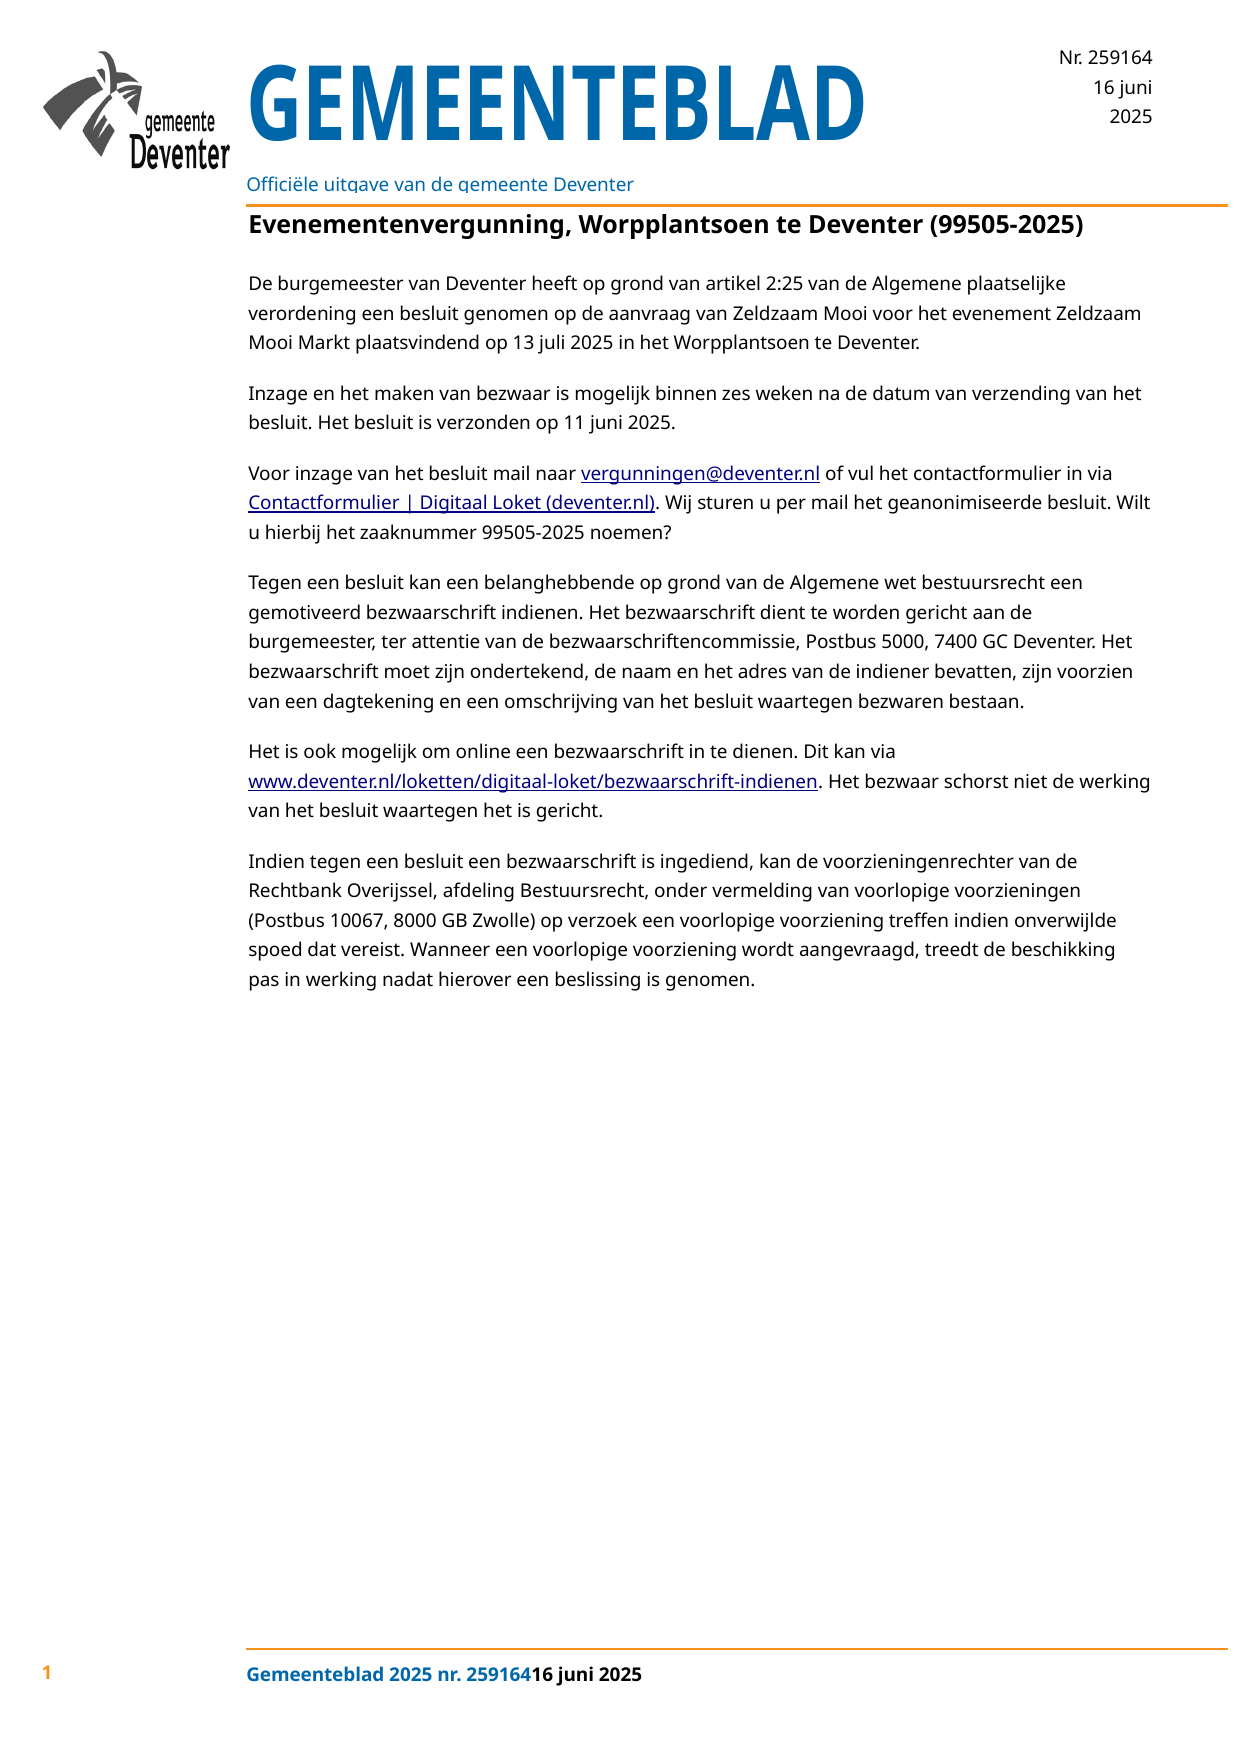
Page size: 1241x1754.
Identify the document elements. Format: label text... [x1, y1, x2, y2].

text Voor inzage van het besluit mail naar vergunningen@deventer.nl of vul het contactformulier in via Contactformulier | Digitaal Loket (deventer.nl). Wij sturen u per mail het geanonimiseerde besluit. Wilt u hierbij het zaaknummer 99505-2025 noemen? [248, 460, 1152, 545]
text Tegen een besluit kan een belanghebbende op grond van de Algemene wet bestuursrecht een gemotiveerd bezwaarschrift indienen. Het bezwaarschrift dient te worden gericht aan de burgemeester, ter attentie van de bezwaarschriftencommissie, Postbus 5000, 7400 GC Deventer. Het bezwaarschrift moet zijn ondertekend, de naam en het adres van de indiener bevatten, zijn voorzien van een dagtekening en een omschrijving van het besluit waartegen bezwaren bestaan. [248, 569, 1152, 713]
picture [41, 47, 231, 172]
text Inzage en het maken van bezwaar is mogelijk binnen zes weken na de datum van verzending van het besluit. Het besluit is verzonden op 11 juni 2025. [248, 380, 1152, 435]
text De burgemeester van Deventer heeft op grond van artikel 2:25 van de Algemene plaatselijke verordening een besluit genomen op de aanvraag van Zeldzaam Mooi voor het evenement Zeldzaam Mooi Markt plaatsvindend op 13 juli 2025 in het Worpplantsoen te Deventer. [248, 270, 1152, 355]
text Indien tegen een besluit een bezwaarschrift is ingediend, kan de voorzieningenrechter van de Rechtbank Overijssel, afdeling Bestuursrecht, onder vermelding van voorlopige voorzieningen (Postbus 10067, 8000 GB Zwolle) op verzoek een voorlopige voorziening treffen indien onverwijlde spoed dat vereist. Wanneer een voorlopige voorziening wordt aangevraagd, treedt de beschikking pas in werking nadat hierover een beslissing is genomen. [248, 848, 1152, 992]
text Evenementenvergunning, Worpplantsoen te Deventer (99505-2025) [248, 207, 1152, 241]
text Het is ook mogelijk om online een bezwaarschrift in te dienen. Dit kan via www.deventer.nl/loketten/digitaal-loket/bezwaarschrift-indienen. Het bezwaar schorst niet de werking van het besluit waartegen het is gericht. [248, 738, 1152, 823]
